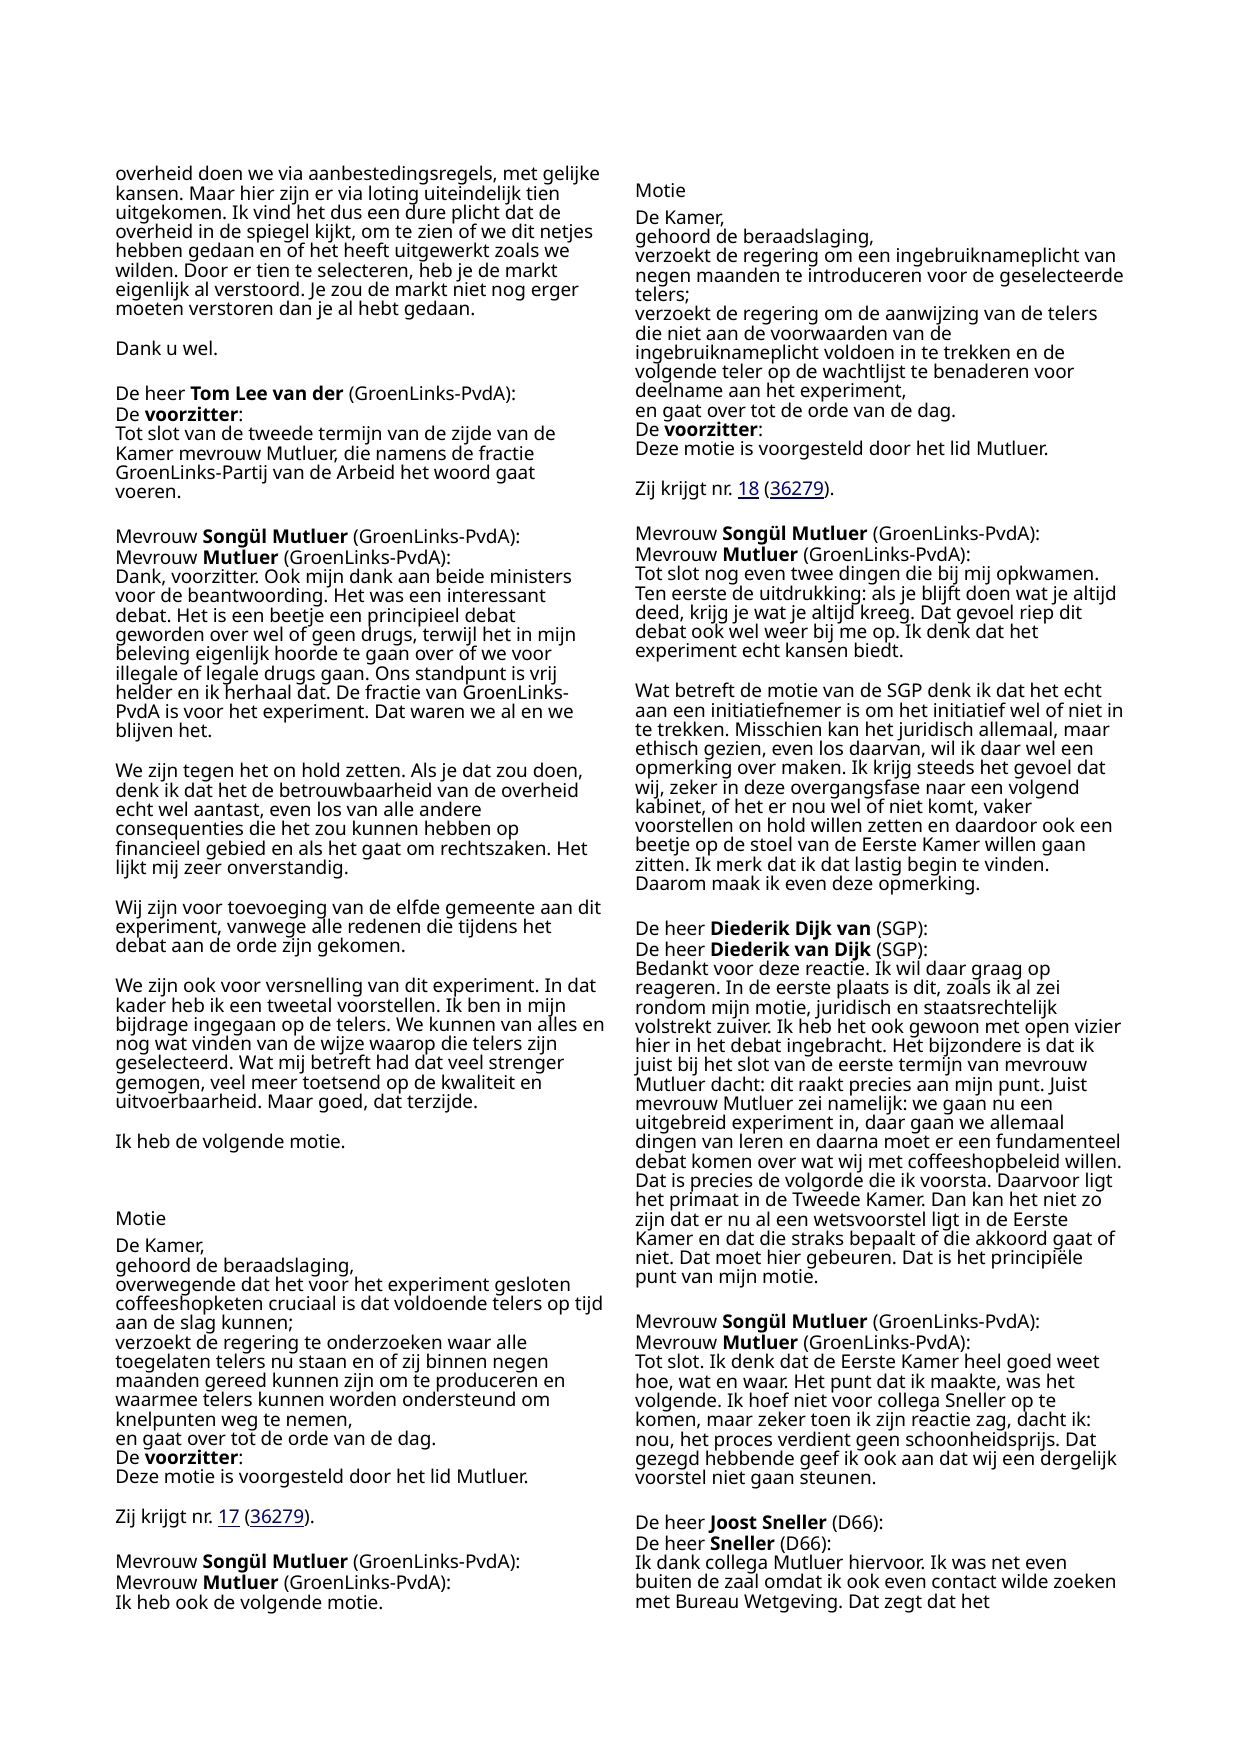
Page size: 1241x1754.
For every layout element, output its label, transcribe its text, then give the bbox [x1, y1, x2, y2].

text De heer Diederik Dijk van (SGP): [635, 915, 1125, 941]
text Ik dank collega Mutluer hiervoor. Ik was net even buiten de zaal omdat ik ook even contact wilde zoeken met Bureau Wetgeving. Dat zegt dat het [635, 1554, 1125, 1612]
text Deze motie is voorgesteld door het lid Mutluer. [115, 1468, 605, 1488]
text De Kamer, [115, 1237, 605, 1257]
text Mevrouw Mutluer (GroenLinks-PvdA): [115, 549, 605, 568]
text De heer Joost Sneller (D66): [635, 1509, 1125, 1535]
text De voorzitter: [635, 421, 1125, 440]
text De heer Tom Lee van der (GroenLinks-PvdA): [115, 380, 605, 406]
text Bedankt voor deze reactie. Ik wil daar graag op reageren. In de eerste plaats is dit, zoals ik al zei rondom mijn motie, juridisch en staatsrechtelijk volstrekt zuiver. Ik heb het ook gewoon met open vizier hier in het debat ingebracht. Het bijzondere is dat ik juist bij het slot van de eerste termijn van mevrouw Mutluer dacht: dit raakt precies aan mijn punt. Juist mevrouw Mutluer zei namelijk: we gaan nu een uitgebreid experiment in, daar gaan we allemaal dingen van leren en daarna moet er een fundamenteel debat komen over wat wij met coffeeshopbeleid willen. Dat is precies de volgorde die ik voorsta. Daarvoor ligt het primaat in de Tweede Kamer. Dan kan het niet zo zijn dat er nu al een wetsvoorstel ligt in de Eerste Kamer en dat die straks bepaalt of die akkoord gaat of niet. Dat moet hier gebeuren. Dat is het principiële punt van mijn motie. [635, 960, 1125, 1288]
text Tot slot nog even twee dingen die bij mij opkwamen. Ten eerste de uitdrukking: als je blijft doen wat je altijd deed, krijg je wat je altijd kreeg. Dat gevoel riep dit debat ook wel weer bij me op. Ik denk dat het experiment echt kansen biedt. [635, 565, 1125, 662]
text Mevrouw Mutluer (GroenLinks-PvdA): [635, 546, 1125, 565]
text Tot slot. Ik denk dat de Eerste Kamer heel goed weet hoe, wat en waar. Het punt dat ik maakte, was het volgende. Ik hoef niet voor collega Sneller op te komen, maar zeker toen ik zijn reactie zag, dacht ik: nou, het proces verdient geen schoonheidsprijs. Dat gezegd hebbende geef ik ook aan dat wij een dergelijk voorstel niet gaan steunen. [635, 1353, 1125, 1488]
text Wat betreft de motie van de SGP denk ik dat het echt aan een initiatiefnemer is om het initiatief wel of niet in te trekken. Misschien kan het juridisch allemaal, maar ethisch gezien, even los daarvan, wil ik daar wel een opmerking over maken. Ik krijg steeds het gevoel dat wij, zeker in deze overgangsfase naar een volgend kabinet, of het er nou wel of niet komt, vaker voorstellen on hold willen zetten en daardoor ook een beetje op de stoel van de Eerste Kamer willen gaan zitten. Ik merk dat ik dat lastig begin te vinden. Daarom maak ik even deze opmerking. [635, 682, 1125, 894]
text Motie [115, 1206, 605, 1231]
text verzoekt de regering te onderzoeken waar alle toegelaten telers nu staan en of zij binnen negen maanden gereed kunnen zijn om te produceren en waarmee telers kunnen worden ondersteund om knelpunten weg te nemen, [115, 1334, 605, 1430]
text verzoekt de regering om een ingebruiknameplicht van negen maanden te introduceren voor de geselecteerde telers; [635, 247, 1125, 305]
text Deze motie is voorgesteld door het lid Mutluer. [635, 440, 1125, 459]
text Dank, voorzitter. Ook mijn dank aan beide ministers voor de beantwoording. Het was een interessant debat. Het is een beetje een principieel debat geworden over wel of geen drugs, terwijl het in mijn beleving eigenlijk hoorde te gaan over of we voor illegale of legale drugs gaan. Ons standpunt is vrij helder en ik herhaal dat. De fractie van GroenLinks-PvdA is voor het experiment. Dat waren we al en we blijven het. [115, 568, 605, 742]
text Tot slot van de tweede termijn van de zijde van de Kamer mevrouw Mutluer, die namens de fractie GroenLinks-Partij van de Arbeid het woord gaat voeren. [115, 425, 605, 502]
text Ik heb de volgende motie. [115, 1133, 605, 1152]
text overheid doen we via aanbestedingsregels, met gelijke kansen. Maar hier zijn er via loting uiteindelijk tien uitgekomen. Ik vind het dus een dure plicht dat de overheid in de spiegel kijkt, om te zien of we dit netjes hebben gedaan en of het heeft uitgewerkt zoals we wilden. Door er tien te selecteren, heb je de markt eigenlijk al verstoord. Je zou de markt niet nog erger moeten verstoren dan je al hebt gedaan. [115, 165, 605, 319]
text De heer Sneller (D66): [635, 1535, 1125, 1554]
text Mevrouw Mutluer (GroenLinks-PvdA): [635, 1334, 1125, 1353]
text Wij zijn voor toevoeging van de elfde gemeente aan dit experiment, vanwege alle redenen die tijdens het debat aan de orde zijn gekomen. [115, 899, 605, 957]
text De Kamer, [635, 209, 1125, 228]
text Zij krijgt nr. 17 (36279). [115, 1508, 605, 1528]
text gehoord de beraadslaging, [635, 228, 1125, 247]
text en gaat over tot de orde van de dag. [635, 402, 1125, 421]
text Zij krijgt nr. 18 (36279). [635, 480, 1125, 499]
text We zijn ook voor versnelling van dit experiment. In dat kader heb ik een tweetal voorstellen. Ik ben in mijn bijdrage ingegaan op de telers. We kunnen van alles en nog wat vinden van de wijze waarop die telers zijn geselecteerd. Wat mij betreft had dat veel strenger gemogen, veel meer toetsend op de kwaliteit en uitvoerbaarheid. Maar goed, dat terzijde. [115, 977, 605, 1112]
text Mevrouw Mutluer (GroenLinks-PvdA): [115, 1574, 605, 1594]
text gehoord de beraadslaging, [115, 1257, 605, 1276]
text Ik heb ook de volgende motie. [115, 1594, 605, 1613]
text verzoekt de regering om de aanwijzing van de telers die niet aan de voorwaarden van de ingebruiknameplicht voldoen in te trekken en de volgende teler op de wachtlijst te benaderen voor deelname aan het experiment, [635, 305, 1125, 402]
text en gaat over tot de orde van de dag. [115, 1430, 605, 1449]
text De voorzitter: [115, 406, 605, 425]
text Mevrouw Songül Mutluer (GroenLinks-PvdA): [635, 520, 1125, 546]
text Mevrouw Songül Mutluer (GroenLinks-PvdA): [635, 1308, 1125, 1334]
text overwegende dat het voor het experiment gesloten coffeeshopketen cruciaal is dat voldoende telers op tijd aan de slag kunnen; [115, 1276, 605, 1334]
text We zijn tegen het on hold zetten. Als je dat zou doen, denk ik dat het de betrouwbaarheid van de overheid echt wel aantast, even los van alle andere consequenties die het zou kunnen hebben op financieel gebied en als het gaat om rechtszaken. Het lijkt mij zeer onverstandig. [115, 762, 605, 878]
text Mevrouw Songül Mutluer (GroenLinks-PvdA): [115, 523, 605, 549]
text Dank u wel. [115, 340, 605, 359]
text Motie [635, 177, 1125, 203]
text Mevrouw Songül Mutluer (GroenLinks-PvdA): [115, 1549, 605, 1574]
text De heer Diederik van Dijk (SGP): [635, 941, 1125, 960]
text De voorzitter: [115, 1449, 605, 1468]
